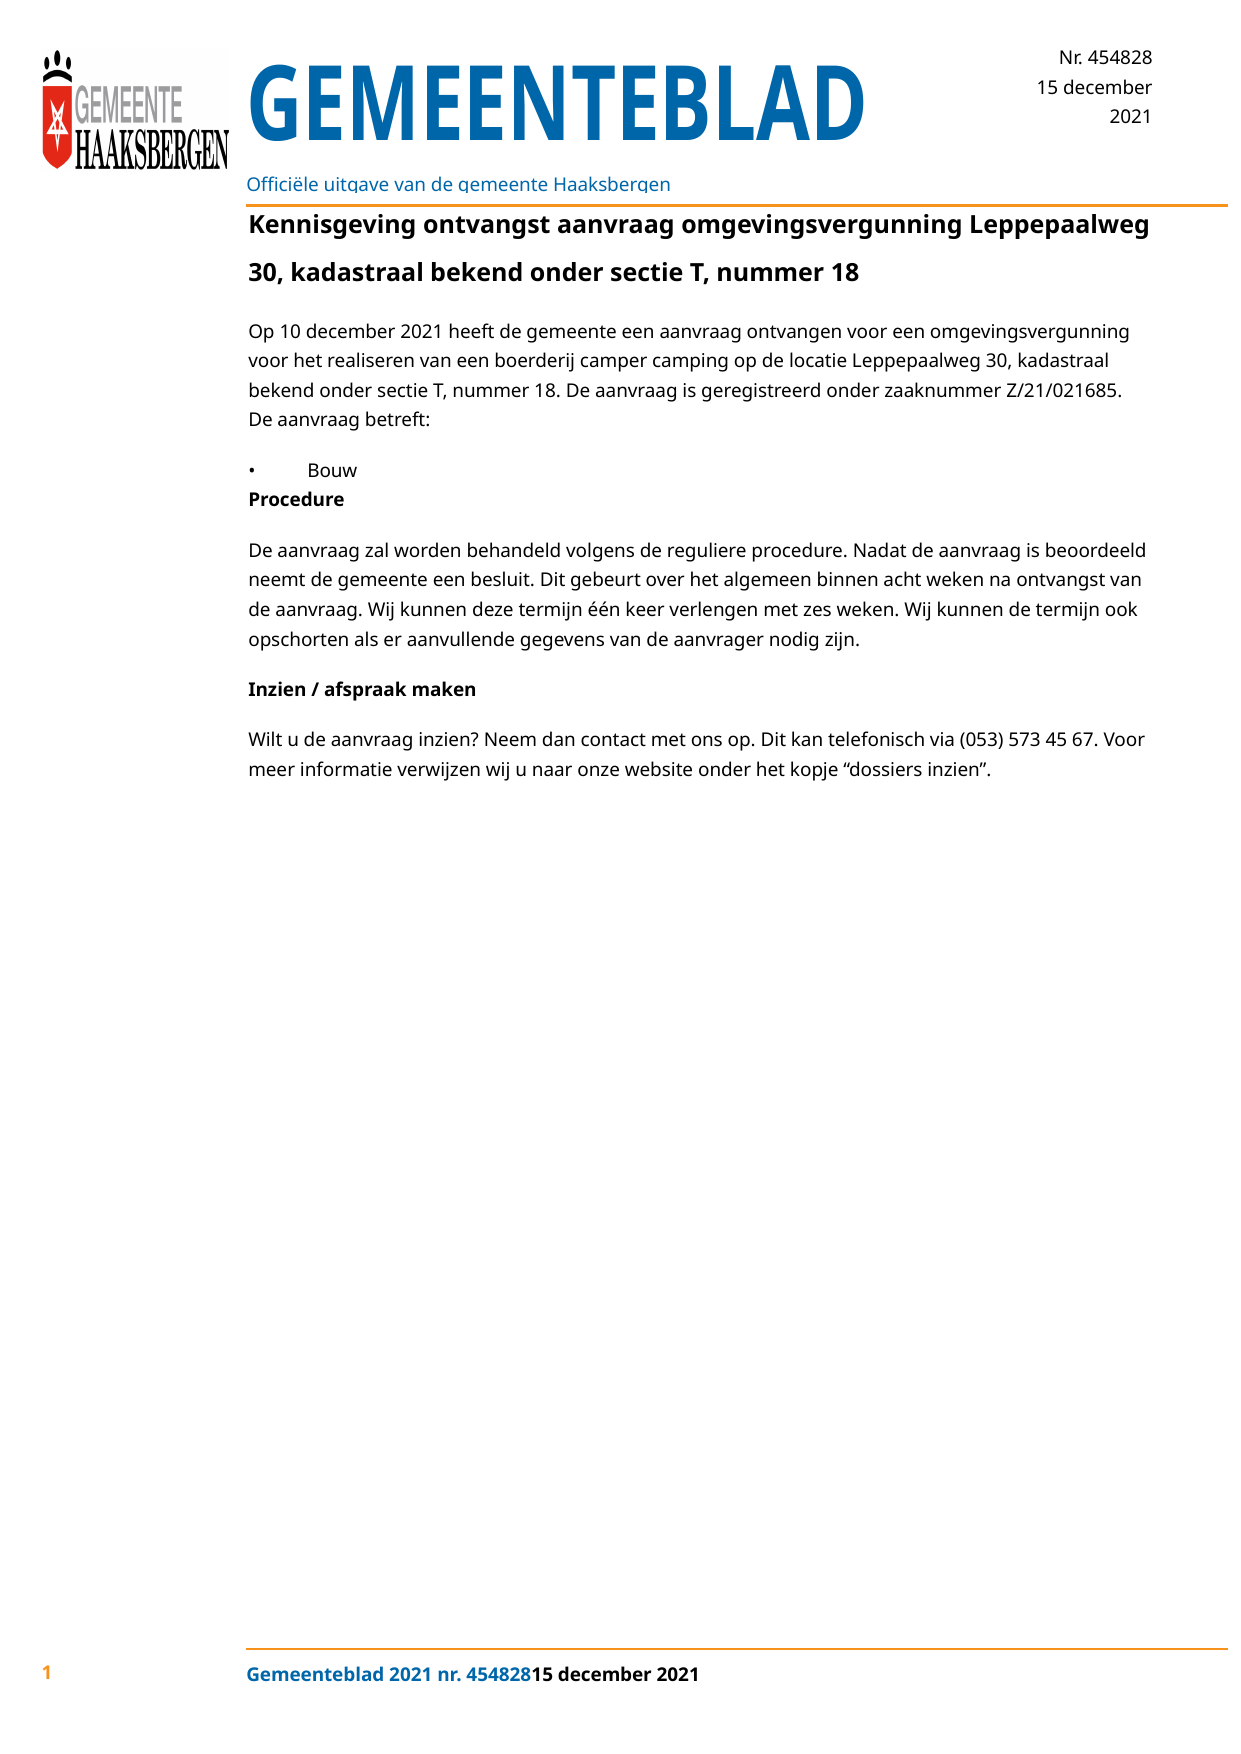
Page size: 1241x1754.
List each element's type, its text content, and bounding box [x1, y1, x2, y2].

text Op 10 december 2021 heeft de gemeente een aanvraag ontvangen voor een omgevingsvergunning voor het realiseren van een boerderij camper camping op de locatie Leppepaalweg 30, kadastraal bekend onder sectie T, nummer 18. De aanvraag is geregistreerd onder zaaknummer Z/21/021685. De aanvraag betreft: [248, 318, 1152, 432]
text Inzien / afspraak maken [248, 676, 1152, 702]
text De aanvraag zal worden behandeld volgens de reguliere procedure. Nadat de aanvraag is beoordeeld neemt de gemeente een besluit. Dit gebeurt over het algemeen binnen acht weken na ontvangst van de aanvraag. Wij kunnen deze termijn één keer verlengen met zes weken. Wij kunnen de termijn ook opschorten als er aanvullende gegevens van de aanvrager nodig zijn. [248, 537, 1152, 652]
picture [41, 47, 231, 172]
text Kennisgeving ontvangst aanvraag omgevingsvergunning Leppepaalweg 30, kadastraal bekend onder sectie T, nummer 18 [248, 207, 1152, 288]
text Procedure [248, 487, 1152, 512]
list Bouw [248, 457, 1152, 483]
text Wilt u de aanvraag inzien? Neem dan contact met ons op. Dit kan telefonisch via (053) 573 45 67. Voor meer informatie verwijzen wij u naar onze website onder het kopje “dossiers inzien”. [248, 727, 1152, 782]
